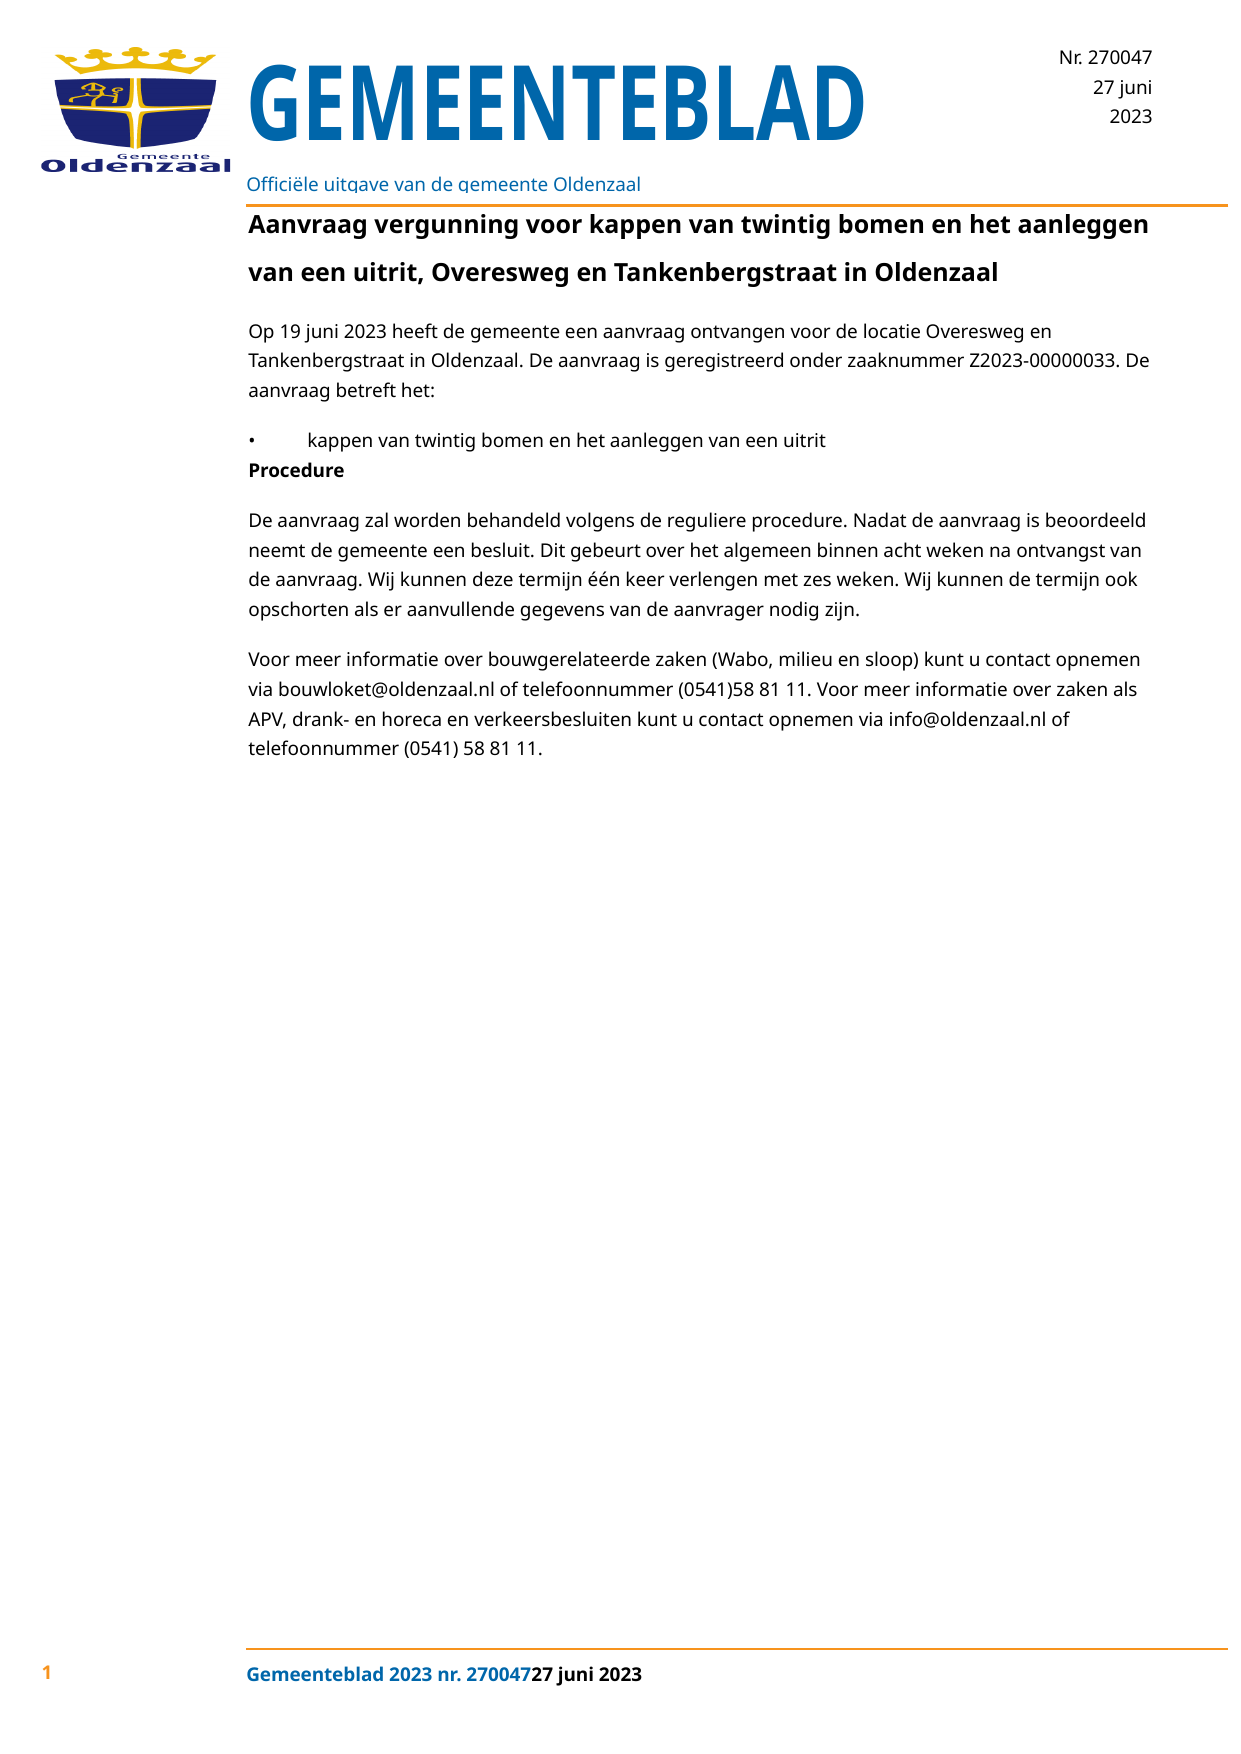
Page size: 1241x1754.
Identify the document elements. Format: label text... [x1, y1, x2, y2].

picture [41, 47, 231, 172]
text De aanvraag zal worden behandeld volgens de reguliere procedure. Nadat de aanvraag is beoordeeld neemt de gemeente een besluit. Dit gebeurt over het algemeen binnen acht weken na ontvangst van de aanvraag. Wij kunnen deze termijn één keer verlengen met zes weken. Wij kunnen de termijn ook opschorten als er aanvullende gegevens van de aanvrager nodig zijn. [248, 507, 1152, 622]
text Voor meer informatie over bouwgerelateerde zaken (Wabo, milieu en sloop) kunt u contact opnemen via bouwloket@oldenzaal.nl of telefoonnummer (0541)58 81 11. Voor meer informatie over zaken als APV, drank- en horeca en verkeersbesluiten kunt u contact opnemen via info@oldenzaal.nl of telefoonnummer (0541) 58 81 11. [248, 647, 1152, 761]
list kappen van twintig bomen en het aanleggen van een uitrit [248, 427, 1152, 453]
text Op 19 juni 2023 heeft de gemeente een aanvraag ontvangen voor de locatie Overesweg en Tankenbergstraat in Oldenzaal. De aanvraag is geregistreerd onder zaaknummer Z2023-00000033. De aanvraag betreft het: [248, 318, 1152, 403]
text Aanvraag vergunning voor kappen van twintig bomen en het aanleggen van een uitrit, Overesweg en Tankenbergstraat in Oldenzaal [248, 207, 1152, 288]
text Procedure [248, 457, 1152, 483]
